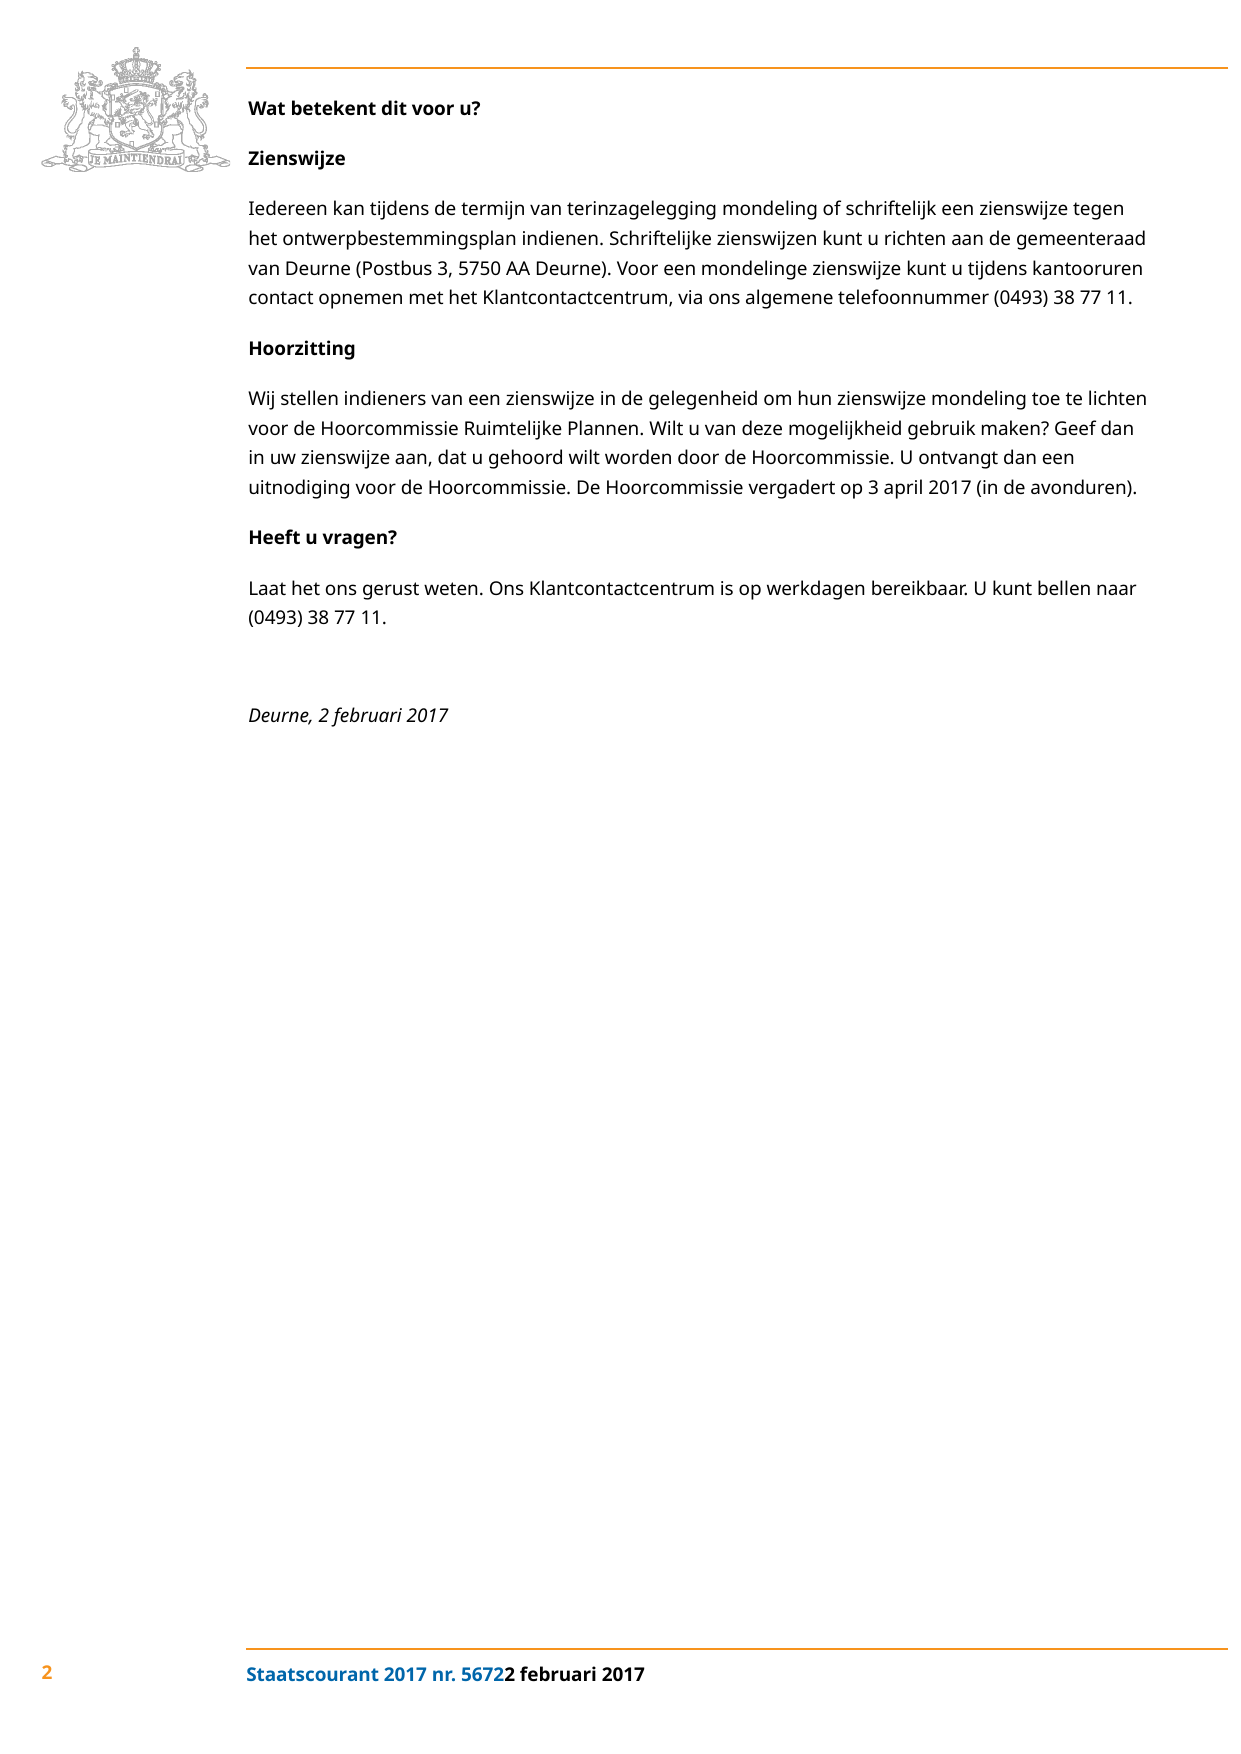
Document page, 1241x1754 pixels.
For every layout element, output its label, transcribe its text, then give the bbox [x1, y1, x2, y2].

text Zienswijze [248, 145, 1152, 171]
text Hoorzitting [248, 335, 1152, 361]
text Wij stellen indieners van een zienswijze in de gelegenheid om hun zienswijze mondeling toe te lichten voor de Hoorcommissie Ruimtelijke Plannen. Wilt u van deze mogelijkheid gebruik maken? Geef dan in uw zienswijze aan, dat u gehoord wilt worden door de Hoorcommissie. U ontvangt dan een uitnodiging voor de Hoorcommissie. De Hoorcommissie vergadert op 3 april 2017 (in de avonduren). [248, 385, 1152, 500]
text Laat het ons gerust weten. Ons Klantcontactcentrum is op werkdagen bereikbaar. U kunt bellen naar (0493) 38 77 11. [248, 575, 1152, 630]
text Wat betekent dit voor u? [248, 95, 1152, 121]
text Heeft u vragen? [248, 524, 1152, 550]
text Deurne, 2 februari 2017 [248, 703, 1152, 728]
picture [41, 47, 231, 172]
text Iedereen kan tijdens de termijn van terinzagelegging mondeling of schriftelijk een zienswijze tegen het ontwerpbestemmingsplan indienen. Schriftelijke zienswijzen kunt u richten aan de gemeenteraad van Deurne (Postbus 3, 5750 AA Deurne). Voor een mondelinge zienswijze kunt u tijdens kantooruren contact opnemen met het Klantcontactcentrum, via ons algemene telefoonnummer (0493) 38 77 11. [248, 196, 1152, 310]
